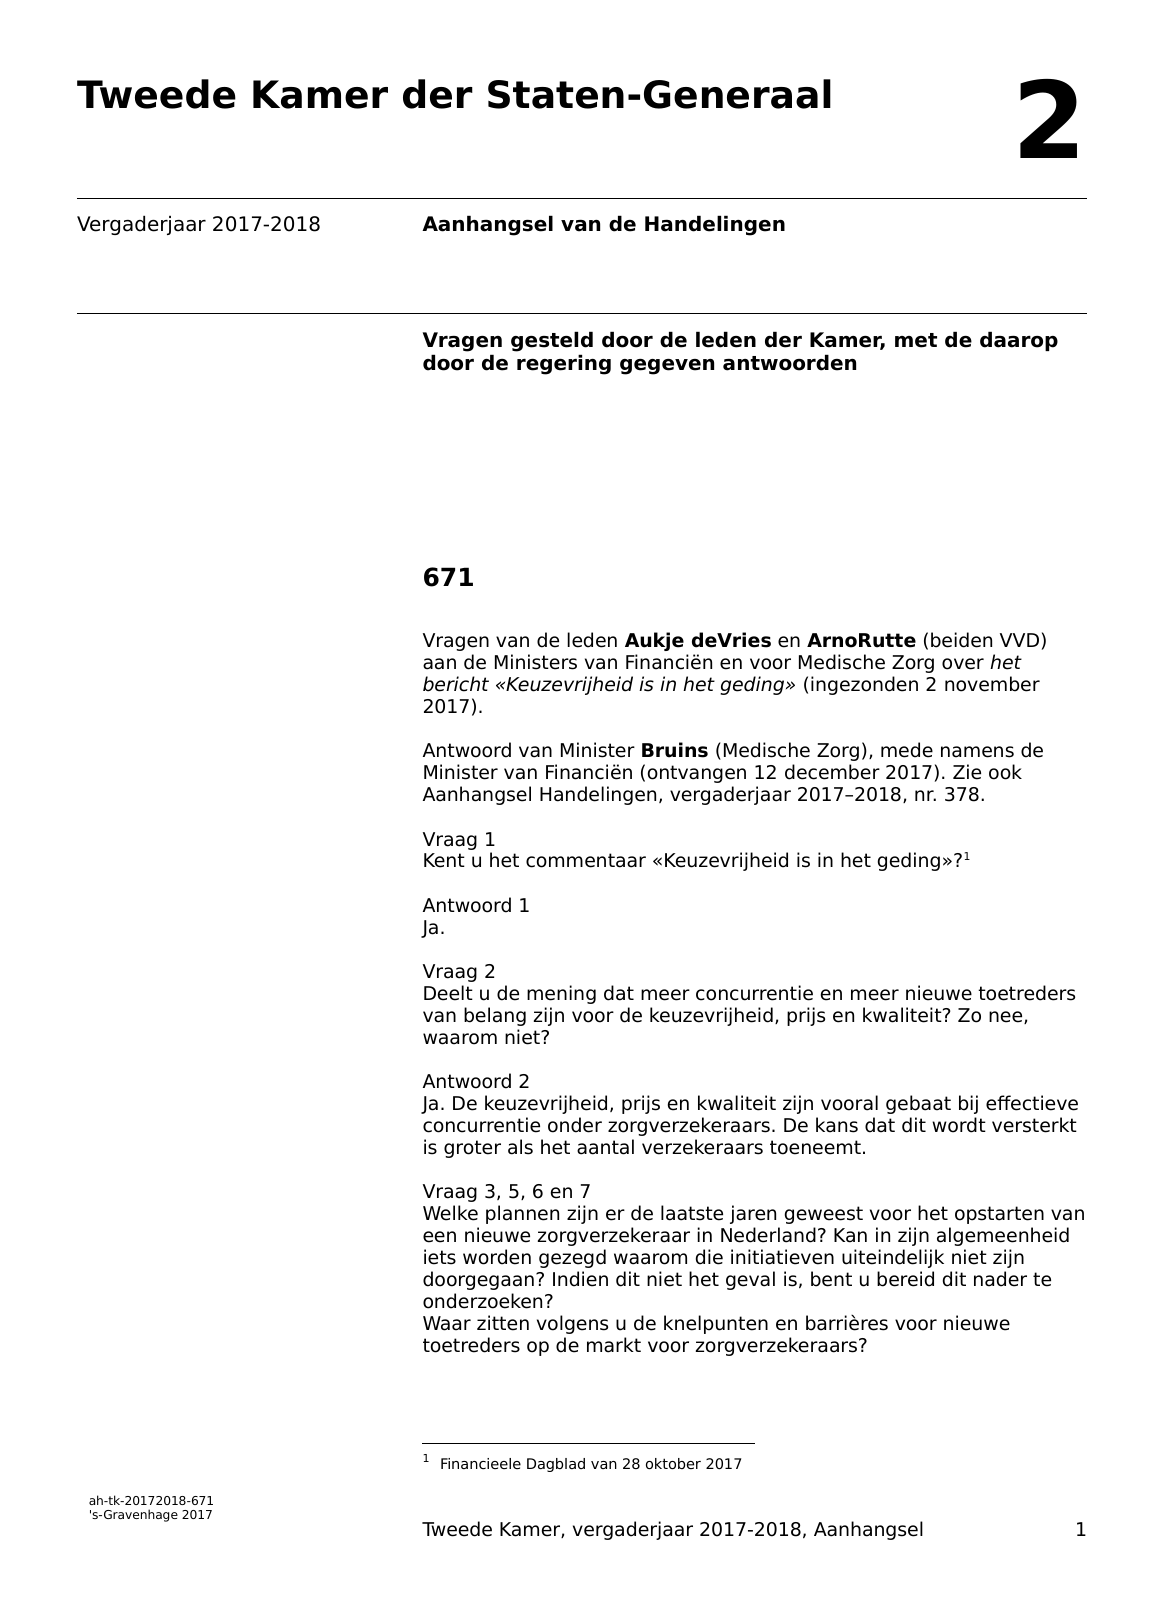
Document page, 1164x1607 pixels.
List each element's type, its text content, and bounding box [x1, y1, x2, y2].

text Welke plannen zijn er de laatste jaren geweest voor het opstarten van een nieuwe zorgverzekeraar in Nederland? Kan in zijn algemeenheid iets worden gezegd waarom die initiatieven uiteindelijk niet zijn doorgegaan? Indien dit niet het geval is, bent u bereid dit nader te onderzoeken? [422, 1203, 1087, 1313]
table_header Tweede Kamer der Staten-Generaal [77, 59, 886, 198]
table_header 2 [886, 59, 1087, 198]
table_cell [77, 314, 422, 375]
text Ja. De keuzevrijheid, prijs en kwaliteit zijn vooral gebaat bij effectieve concurrentie onder zorgverzekeraars. De kans dat dit wordt versterkt is groter als het aantal verzekeraars toeneemt. [422, 1093, 1087, 1159]
text Antwoord van Minister Bruins (Medische Zorg), mede namens de Minister van Financiën (ontvangen 12 december 2017). Zie ook Aanhangsel Handelingen, vergaderjaar 2017–2018, nr. 378. [422, 740, 1087, 806]
text Antwoord 2 [422, 1071, 1087, 1093]
text Vraag 1 [422, 828, 1087, 850]
table_cell Vergaderjaar 2017-2018 [77, 199, 422, 313]
text Vraag 3, 5, 6 en 7 [422, 1181, 1087, 1203]
text Vraag 2 [422, 961, 1087, 983]
text Waar zitten volgens u de knelpunten en barrières voor nieuwe toetreders op de markt voor zorgverzekeraars? [422, 1313, 1087, 1357]
text 's-Gravenhage 2017 [88, 1508, 323, 1522]
text Antwoord 1 [422, 894, 1087, 917]
text Deelt u de mening dat meer concurrentie en meer nieuwe toetreders van belang zijn voor de keuzevrijheid, prijs en kwaliteit? Zo nee, waarom niet? [422, 983, 1087, 1049]
text 671 [422, 563, 1087, 592]
text Ja. [422, 917, 1087, 938]
text Financieele Dagblad van 28 oktober 2017 [422, 1452, 1087, 1474]
text ah-tk-20172018-671 [88, 1494, 323, 1508]
text Kent u het commentaar «Keuzevrijheid is in het geding»? [422, 850, 1087, 872]
text Vragen van de leden Aukje deVries en ArnoRutte (beiden VVD) aan de Ministers van Financiën en voor Medische Zorg over het bericht «Keuzevrijheid is in het geding» (ingezonden 2 november 2017). [422, 630, 1087, 718]
table_cell Vragen gesteld door de leden der Kamer, met de daarop door de regering gegeven antwoorden [422, 314, 1087, 375]
table_cell Aanhangsel van de Handelingen [422, 199, 1087, 313]
